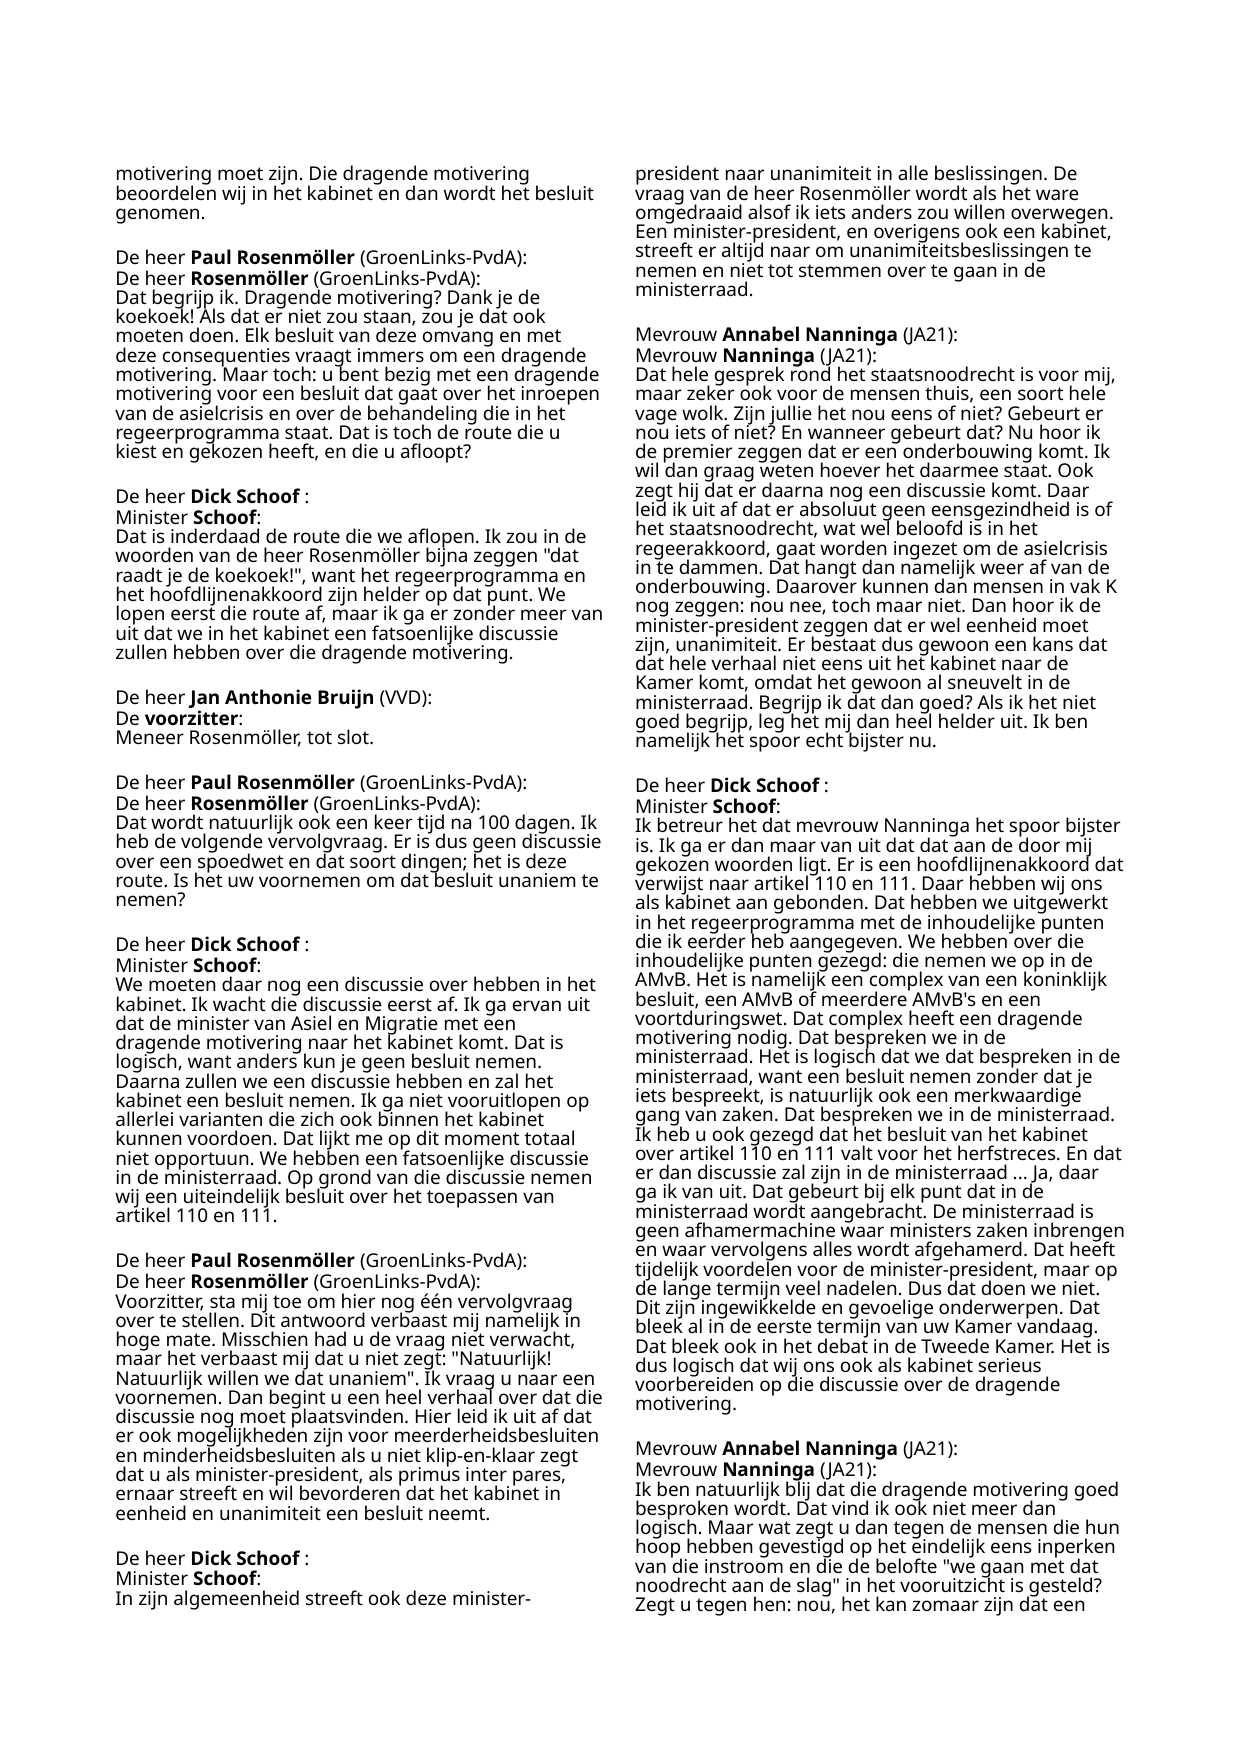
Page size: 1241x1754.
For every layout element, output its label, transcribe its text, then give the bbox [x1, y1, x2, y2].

text Dat begrijp ik. Dragende motivering? Dank je de koekoek! Als dat er niet zou staan, zou je dat ook moeten doen. Elk besluit van deze omvang en met deze consequenties vraagt immers om een dragende motivering. Maar toch: u bent bezig met een dragende motivering voor een besluit dat gaat over het inroepen van de asielcrisis en over de behandeling die in het regeerprogramma staat. Dat is toch de route die u kiest en gekozen heeft, en die u afloopt? [115, 289, 605, 462]
text Mevrouw Nanninga (JA21): [635, 347, 1125, 366]
text De heer Dick Schoof : [115, 931, 605, 957]
text Minister Schoof: [635, 798, 1125, 817]
text Mevrouw Annabel Nanninga (JA21): [635, 1436, 1125, 1461]
text De heer Rosenmöller (GroenLinks-PvdA): [115, 270, 605, 289]
text Meneer Rosenmöller, tot slot. [115, 729, 605, 748]
text De heer Rosenmöller (GroenLinks-PvdA): [115, 795, 605, 814]
text Mevrouw Nanninga (JA21): [635, 1461, 1125, 1481]
text De heer Paul Rosenmöller (GroenLinks-PvdA): [115, 244, 605, 270]
text Minister Schoof: [115, 1570, 605, 1590]
text De heer Rosenmöller (GroenLinks-PvdA): [115, 1273, 605, 1293]
text In zijn algemeenheid streeft ook deze minister- [115, 1590, 605, 1609]
text president naar unanimiteit in alle beslissingen. De vraag van de heer Rosenmöller wordt als het ware omgedraaid alsof ik iets anders zou willen overwegen. Een minister-president, en overigens ook een kabinet, streeft er altijd naar om unanimiteitsbeslissingen te nemen en niet tot stemmen over te gaan in de ministerraad. [635, 165, 1125, 300]
text motivering moet zijn. Die dragende motivering beoordelen wij in het kabinet en dan wordt het besluit genomen. [115, 165, 605, 223]
text De heer Dick Schoof : [115, 483, 605, 509]
text Minister Schoof: [115, 957, 605, 976]
text De voorzitter: [115, 710, 605, 729]
text We moeten daar nog een discussie over hebben in het kabinet. Ik wacht die discussie eerst af. Ik ga ervan uit dat de minister van Asiel en Migratie met een dragende motivering naar het kabinet komt. Dat is logisch, want anders kun je geen besluit nemen. Daarna zullen we een discussie hebben en zal het kabinet een besluit nemen. Ik ga niet vooruitlopen op allerlei varianten die zich ook binnen het kabinet kunnen voordoen. Dat lijkt me op dit moment totaal niet opportuun. We hebben een fatsoenlijke discussie in de ministerraad. Op grond van die discussie nemen wij een uiteindelijk besluit over het toepassen van artikel 110 en 111. [115, 976, 605, 1227]
text Ik ben natuurlijk blij dat die dragende motivering goed besproken wordt. Dat vind ik ook niet meer dan logisch. Maar wat zegt u dan tegen de mensen die hun hoop hebben gevestigd op het eindelijk eens inperken van die instroom en die de belofte "we gaan met dat noodrecht aan de slag" in het vooruitzicht is gesteld? Zegt u tegen hen: nou, het kan zomaar zijn dat een [635, 1481, 1125, 1615]
text De heer Paul Rosenmöller (GroenLinks-PvdA): [115, 1248, 605, 1273]
text Minister Schoof: [115, 509, 605, 528]
text Ik betreur het dat mevrouw Nanninga het spoor bijster is. Ik ga er dan maar van uit dat dat aan de door mij gekozen woorden ligt. Er is een hoofdlijnenakkoord dat verwijst naar artikel 110 en 111. Daar hebben wij ons als kabinet aan gebonden. Dat hebben we uitgewerkt in het regeerprogramma met de inhoudelijke punten die ik eerder heb aangegeven. We hebben over die inhoudelijke punten gezegd: die nemen we op in de AMvB. Het is namelijk een complex van een koninklijk besluit, een AMvB of meerdere AMvB's en een voortduringswet. Dat complex heeft een dragende motivering nodig. Dat bespreken we in de ministerraad. Het is logisch dat we dat bespreken in de ministerraad, want een besluit nemen zonder dat je iets bespreekt, is natuurlijk ook een merkwaardige gang van zaken. Dat bespreken we in de ministerraad. Ik heb u ook gezegd dat het besluit van het kabinet over artikel 110 en 111 valt voor het herfstreces. En dat er dan discussie zal zijn in de ministerraad ... Ja, daar ga ik van uit. Dat gebeurt bij elk punt dat in de ministerraad wordt aangebracht. De ministerraad is geen afhamermachine waar ministers zaken inbrengen en waar vervolgens alles wordt afgehamerd. Dat heeft tijdelijk voordelen voor de minister-president, maar op de lange termijn veel nadelen. Dus dat doen we niet. Dit zijn ingewikkelde en gevoelige onderwerpen. Dat bleek al in de eerste termijn van uw Kamer vandaag. Dat bleek ook in het debat in de Tweede Kamer. Het is dus logisch dat wij ons ook als kabinet serieus voorbereiden op die discussie over de dragende motivering. [635, 817, 1125, 1415]
text De heer Paul Rosenmöller (GroenLinks-PvdA): [115, 769, 605, 795]
text De heer Jan Anthonie Bruijn (VVD): [115, 684, 605, 710]
text Mevrouw Annabel Nanninga (JA21): [635, 321, 1125, 347]
text Dat hele gesprek rond het staatsnoodrecht is voor mij, maar zeker ook voor de mensen thuis, een soort hele vage wolk. Zijn jullie het nou eens of niet? Gebeurt er nou iets of niet? En wanneer gebeurt dat? Nu hoor ik de premier zeggen dat er een onderbouwing komt. Ik wil dan graag weten hoever het daarmee staat. Ook zegt hij dat er daarna nog een discussie komt. Daar leid ik uit af dat er absoluut geen eensgezindheid is of het staatsnoodrecht, wat wel beloofd is in het regeerakkoord, gaat worden ingezet om de asielcrisis in te dammen. Dat hangt dan namelijk weer af van de onderbouwing. Daarover kunnen dan mensen in vak K nog zeggen: nou nee, toch maar niet. Dan hoor ik de minister-president zeggen dat er wel eenheid moet zijn, unanimiteit. Er bestaat dus gewoon een kans dat dat hele verhaal niet eens uit het kabinet naar de Kamer komt, omdat het gewoon al sneuvelt in de ministerraad. Begrijp ik dat dan goed? Als ik het niet goed begrijp, leg het mij dan heel helder uit. Ik ben namelijk het spoor echt bijster nu. [635, 366, 1125, 751]
text Dat is inderdaad de route die we aflopen. Ik zou in de woorden van de heer Rosenmöller bijna zeggen "dat raadt je de koekoek!", want het regeerprogramma en het hoofdlijnenakkoord zijn helder op dat punt. We lopen eerst die route af, maar ik ga er zonder meer van uit dat we in het kabinet een fatsoenlijke discussie zullen hebben over die dragende motivering. [115, 528, 605, 663]
text De heer Dick Schoof : [115, 1545, 605, 1570]
text De heer Dick Schoof : [635, 772, 1125, 798]
text Voorzitter, sta mij toe om hier nog één vervolgvraag over te stellen. Dit antwoord verbaast mij namelijk in hoge mate. Misschien had u de vraag niet verwacht, maar het verbaast mij dat u niet zegt: "Natuurlijk! Natuurlijk willen we dat unaniem". Ik vraag u naar een voornemen. Dan begint u een heel verhaal over dat die discussie nog moet plaatsvinden. Hier leid ik uit af dat er ook mogelijkheden zijn voor meerderheidsbesluiten en minderheidsbesluiten als u niet klip-en-klaar zegt dat u als minister-president, als primus inter pares, ernaar streeft en wil bevorderen dat het kabinet in eenheid en unanimiteit een besluit neemt. [115, 1293, 605, 1524]
text Dat wordt natuurlijk ook een keer tijd na 100 dagen. Ik heb de volgende vervolgvraag. Er is dus geen discussie over een spoedwet en dat soort dingen; het is deze route. Is het uw voornemen om dat besluit unaniem te nemen? [115, 814, 605, 910]
